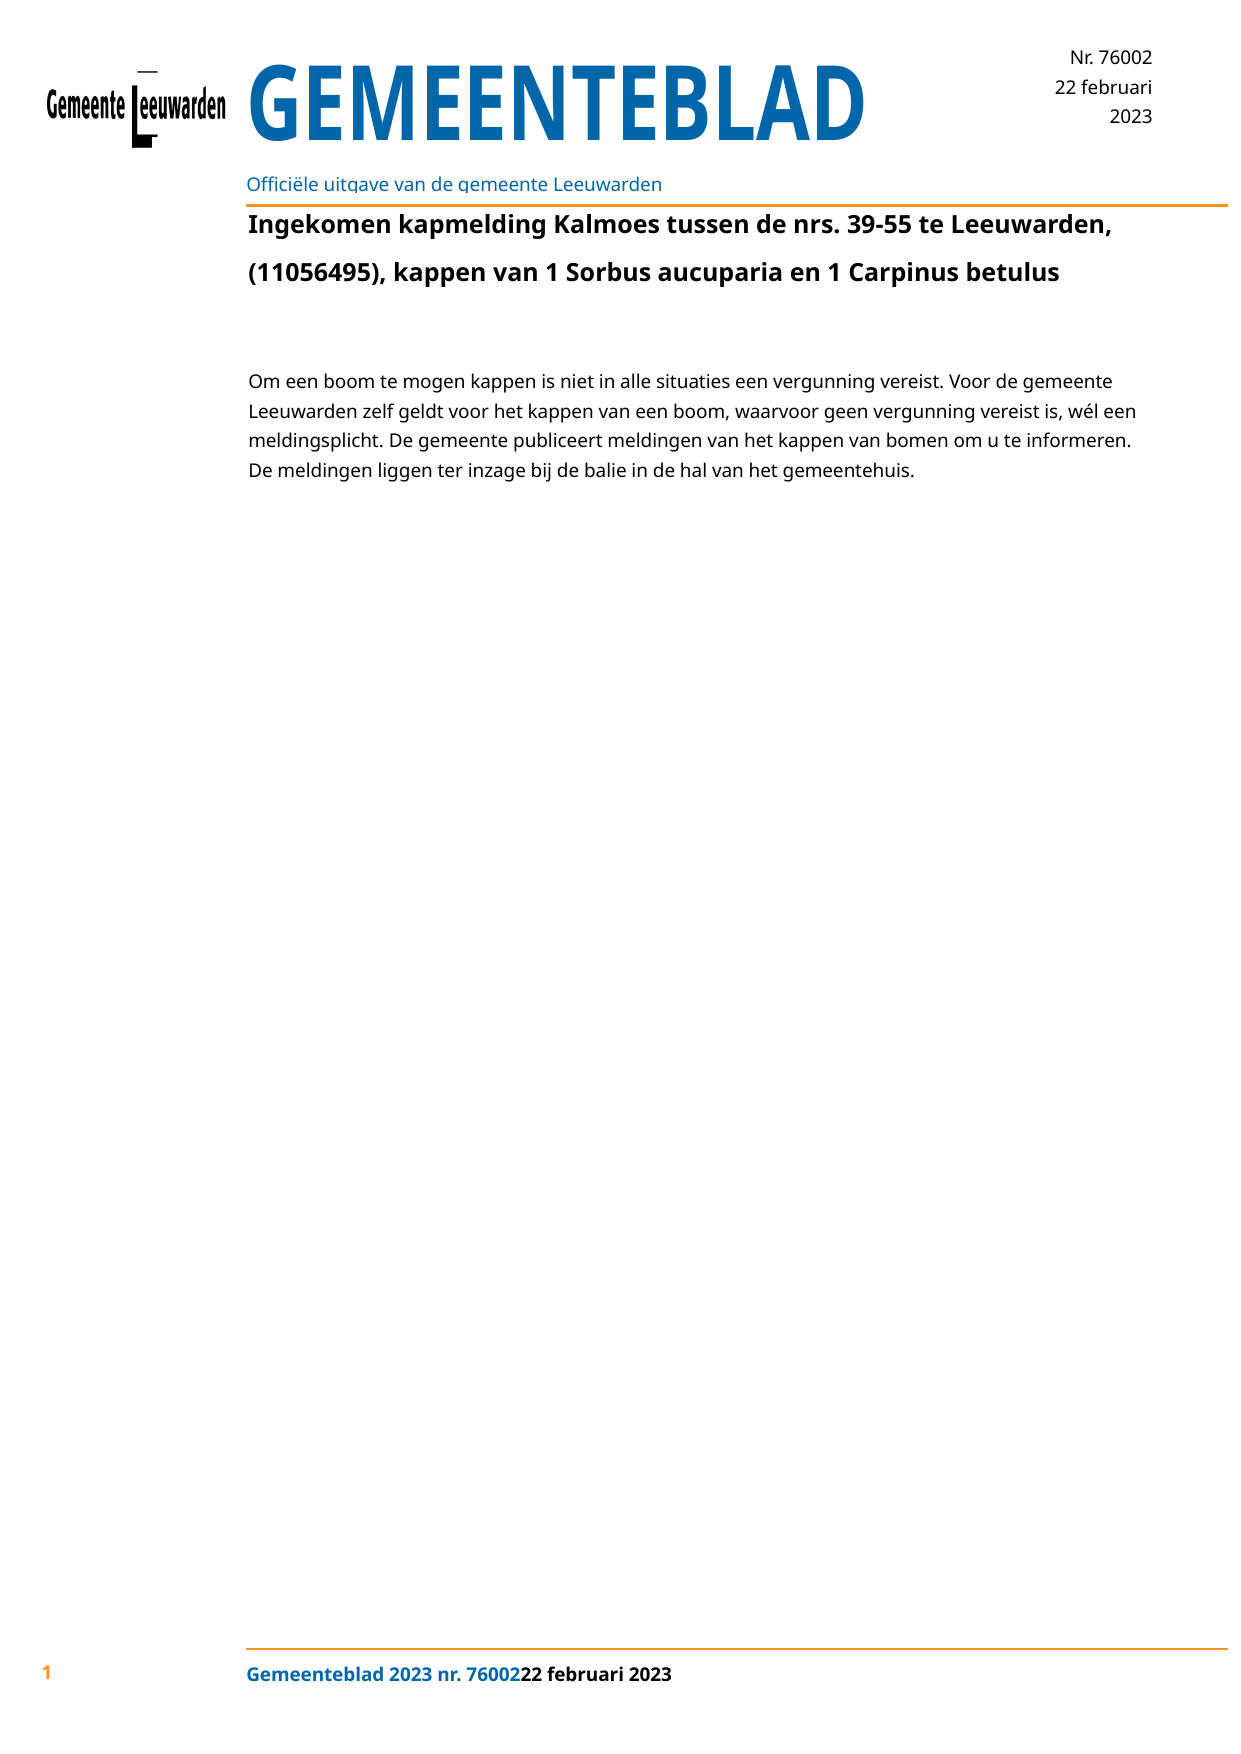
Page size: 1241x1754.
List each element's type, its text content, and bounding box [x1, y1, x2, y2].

picture [41, 47, 231, 172]
text Om een boom te mogen kappen is niet in alle situaties een vergunning vereist. Voor de gemeente Leeuwarden zelf geldt voor het kappen van een boom, waarvoor geen vergunning vereist is, wél een meldingsplicht. De gemeente publiceert meldingen van het kappen van bomen om u te informeren. De meldingen liggen ter inzage bij de balie in de hal van het gemeentehuis. [248, 368, 1152, 483]
text Ingekomen kapmelding Kalmoes tussen de nrs. 39-55 te Leeuwarden, (11056495), kappen van 1 Sorbus aucuparia en 1 Carpinus betulus [248, 207, 1152, 288]
